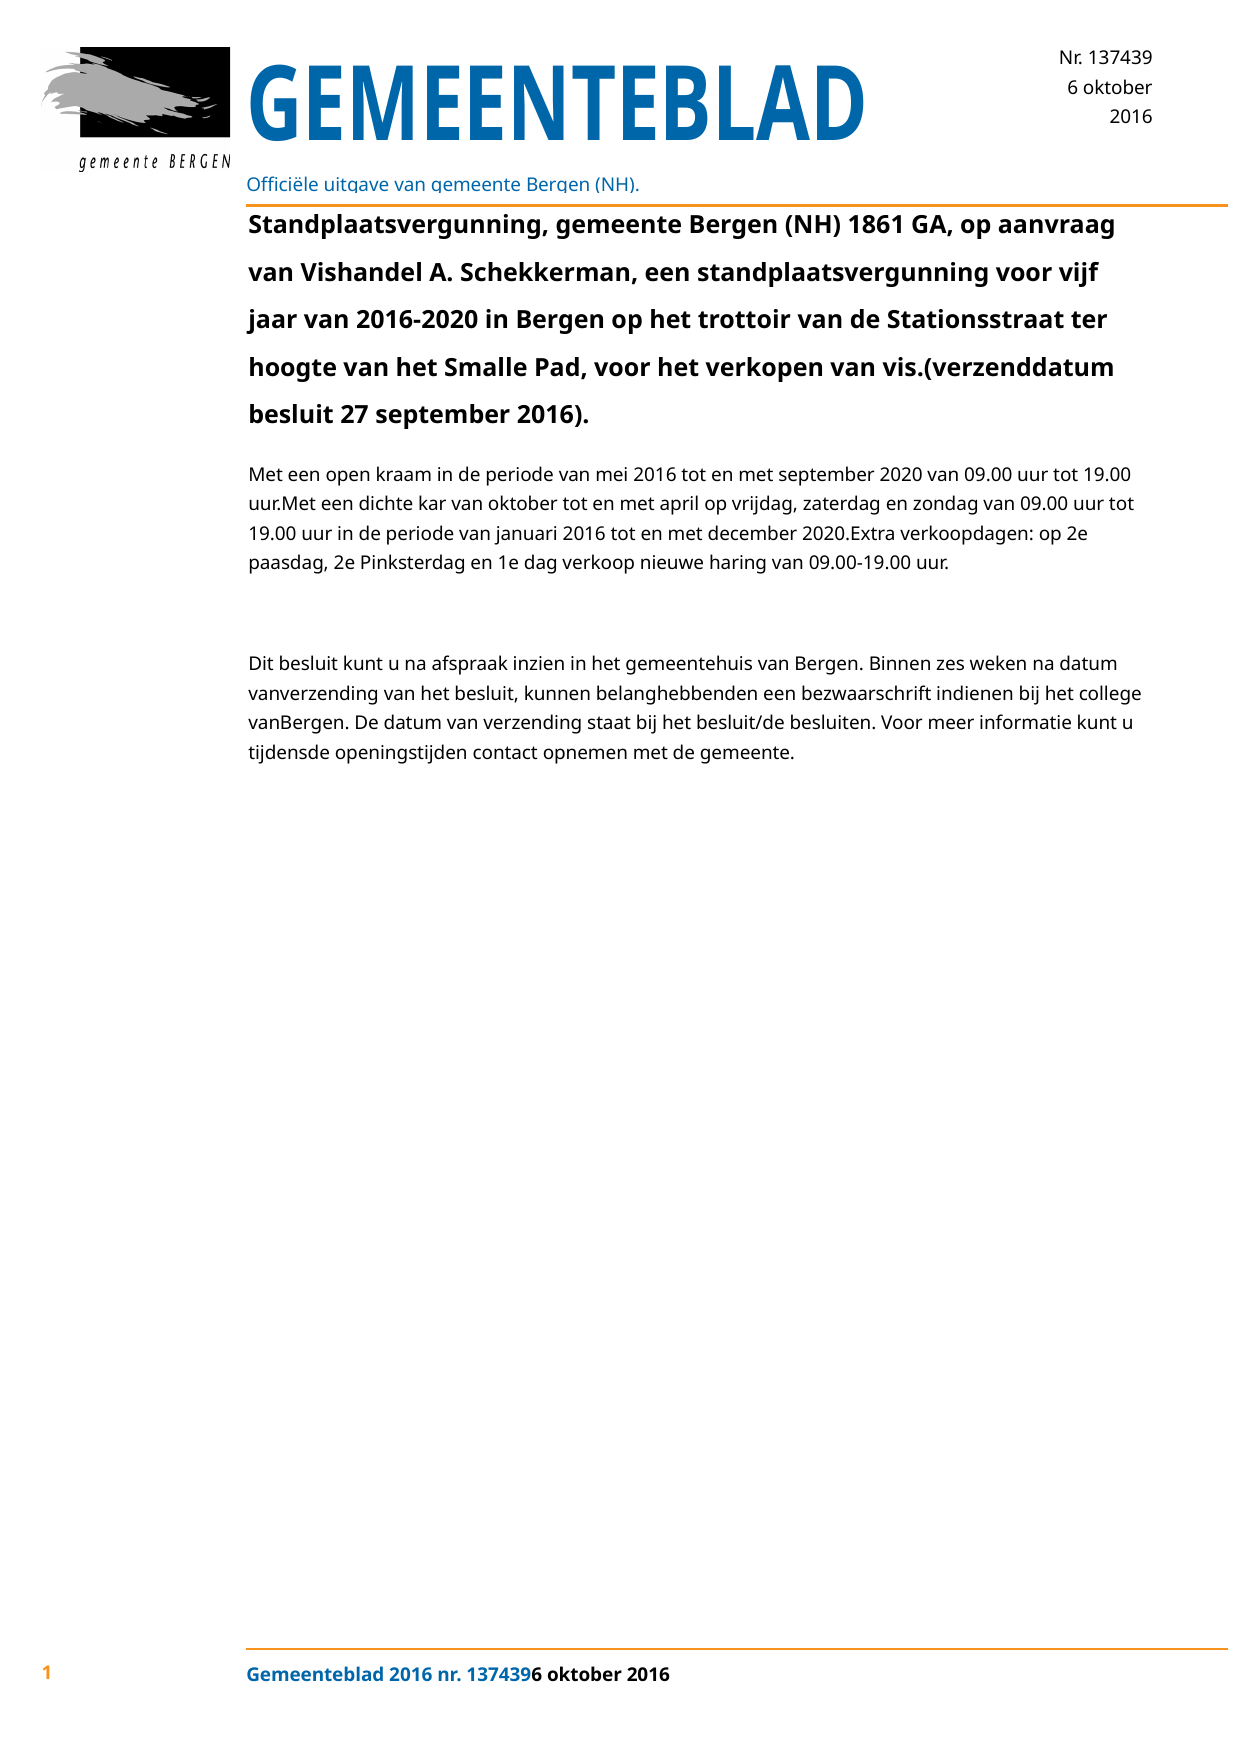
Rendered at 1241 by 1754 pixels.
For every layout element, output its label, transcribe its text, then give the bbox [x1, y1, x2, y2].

text Standplaatsvergunning, gemeente Bergen (NH) 1861 GA, op aanvraag van Vishandel A. Schekkerman, een standplaatsvergunning voor vijf jaar van 2016-2020 in Bergen op het trottoir van de Stationsstraat ter hoogte van het Smalle Pad, voor het verkopen van vis.(verzenddatum besluit 27 september 2016). [248, 207, 1152, 431]
text Met een open kraam in de periode van mei 2016 tot en met september 2020 van 09.00 uur tot 19.00 uur.Met een dichte kar van oktober tot en met april op vrijdag, zaterdag en zondag van 09.00 uur tot 19.00 uur in de periode van januari 2016 tot en met december 2020.Extra verkoopdagen: op 2e paasdag, 2e Pinksterdag en 1e dag verkoop nieuwe haring van 09.00-19.00 uur. [248, 461, 1152, 575]
text Dit besluit kunt u na afspraak inzien in het gemeentehuis van Bergen. Binnen zes weken na datum vanverzending van het besluit, kunnen belanghebbenden een bezwaarschrift indienen bij het college vanBergen. De datum van verzending staat bij het besluit/de besluiten. Voor meer informatie kunt u tijdensde openingstijden contact opnemen met de gemeente. [248, 650, 1152, 765]
picture [41, 47, 231, 172]
